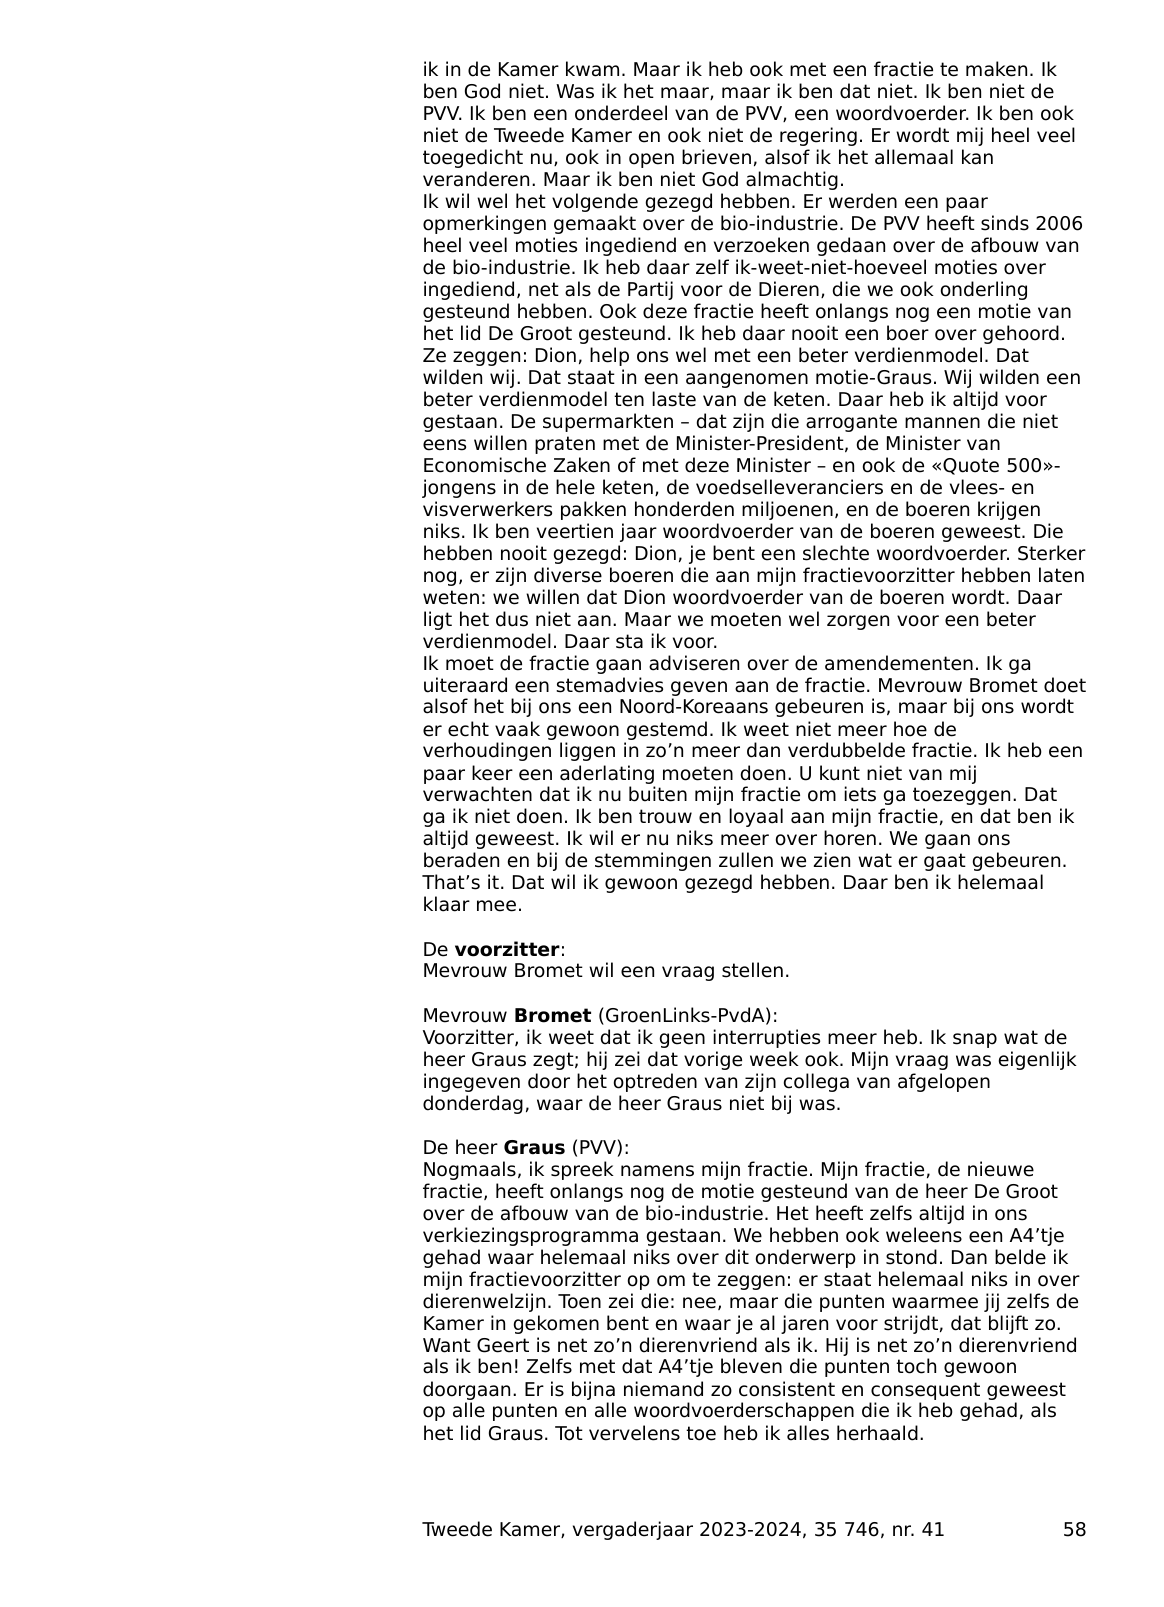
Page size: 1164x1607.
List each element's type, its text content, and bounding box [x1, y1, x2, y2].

text ik in de Kamer kwam. Maar ik heb ook met een fractie te maken. Ik ben God niet. Was ik het maar, maar ik ben dat niet. Ik ben niet de PVV. Ik ben een onderdeel van de PVV, een woordvoerder. Ik ben ook niet de Tweede Kamer en ook niet de regering. Er wordt mij heel veel toegedicht nu, ook in open brieven, alsof ik het allemaal kan veranderen. Maar ik ben niet God almachtig. [422, 59, 1087, 191]
text Mevrouw Bromet wil een vraag stellen. [422, 960, 1087, 982]
text Ik moet de fractie gaan adviseren over de amendementen. Ik ga uiteraard een stemadvies geven aan de fractie. Mevrouw Bromet doet alsof het bij ons een Noord-Koreaans gebeuren is, maar bij ons wordt er echt vaak gewoon gestemd. Ik weet niet meer hoe de verhoudingen liggen in zo’n meer dan verdubbelde fractie. Ik heb een paar keer een aderlating moeten doen. U kunt niet van mij verwachten dat ik nu buiten mijn fractie om iets ga toezeggen. Dat ga ik niet doen. Ik ben trouw en loyaal aan mijn fractie, en dat ben ik altijd geweest. Ik wil er nu niks meer over horen. We gaan ons beraden en bij de stemmingen zullen we zien wat er gaat gebeuren. That’s it. Dat wil ik gewoon gezegd hebben. Daar ben ik helemaal klaar mee. [422, 652, 1087, 916]
text De heer Graus (PVV): [422, 1137, 1087, 1159]
text Ik wil wel het volgende gezegd hebben. Er werden een paar opmerkingen gemaakt over de bio-industrie. De PVV heeft sinds 2006 heel veel moties ingediend en verzoeken gedaan over de afbouw van de bio-industrie. Ik heb daar zelf ik-weet-niet-hoeveel moties over ingediend, net als de Partij voor de Dieren, die we ook onderling gesteund hebben. Ook deze fractie heeft onlangs nog een motie van het lid De Groot gesteund. Ik heb daar nooit een boer over gehoord. Ze zeggen: Dion, help ons wel met een beter verdienmodel. Dat wilden wij. Dat staat in een aangenomen motie-Graus. Wij wilden een beter verdienmodel ten laste van de keten. Daar heb ik altijd voor gestaan. De supermarkten – dat zijn die arrogante mannen die niet eens willen praten met de Minister-President, de Minister van Economische Zaken of met deze Minister – en ook de «Quote 500»-jongens in de hele keten, de voedselleveranciers en de vlees- en visverwerkers pakken honderden miljoenen, en de boeren krijgen niks. Ik ben veertien jaar woordvoerder van de boeren geweest. Die hebben nooit gezegd: Dion, je bent een slechte woordvoerder. Sterker nog, er zijn diverse boeren die aan mijn fractievoorzitter hebben laten weten: we willen dat Dion woordvoerder van de boeren wordt. Daar ligt het dus niet aan. Maar we moeten wel zorgen voor een beter verdienmodel. Daar sta ik voor. [422, 191, 1087, 652]
text Nogmaals, ik spreek namens mijn fractie. Mijn fractie, de nieuwe fractie, heeft onlangs nog de motie gesteund van de heer De Groot over de afbouw van de bio-industrie. Het heeft zelfs altijd in ons verkiezingsprogramma gestaan. We hebben ook weleens een A4’tje gehad waar helemaal niks over dit onderwerp in stond. Dan belde ik mijn fractievoorzitter op om te zeggen: er staat helemaal niks in over dierenwelzijn. Toen zei die: nee, maar die punten waarmee jij zelfs de Kamer in gekomen bent en waar je al jaren voor strijdt, dat blijft zo. Want Geert is net zo’n dierenvriend als ik. Hij is net zo’n dierenvriend als ik ben! Zelfs met dat A4’tje bleven die punten toch gewoon doorgaan. Er is bijna niemand zo consistent en consequent geweest op alle punten en alle woordvoerderschappen die ik heb gehad, als het lid Graus. Tot vervelens toe heb ik alles herhaald. [422, 1159, 1087, 1444]
text Mevrouw Bromet (GroenLinks-PvdA): [422, 1004, 1087, 1027]
text Voorzitter, ik weet dat ik geen interrupties meer heb. Ik snap wat de heer Graus zegt; hij zei dat vorige week ook. Mijn vraag was eigenlijk ingegeven door het optreden van zijn collega van afgelopen donderdag, waar de heer Graus niet bij was. [422, 1027, 1087, 1114]
text De voorzitter: [422, 938, 1087, 960]
